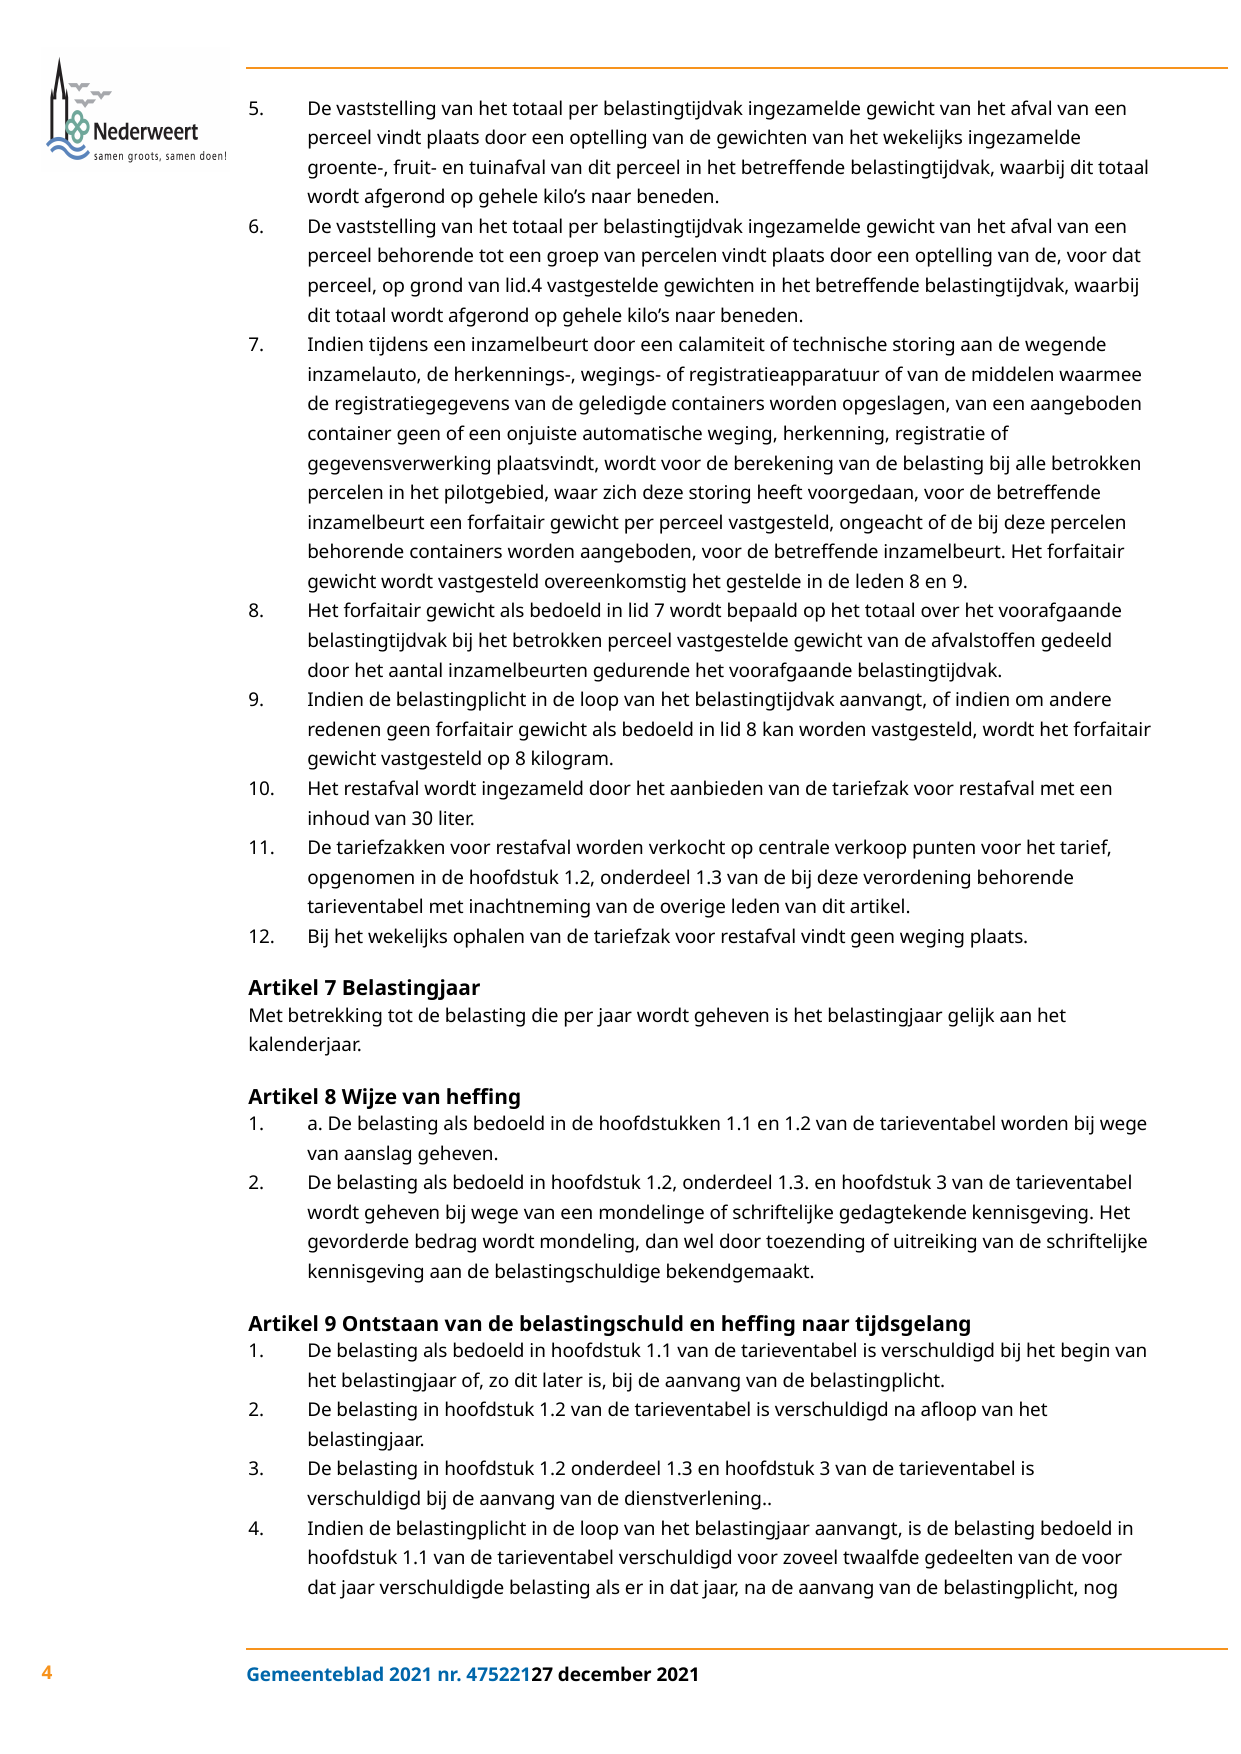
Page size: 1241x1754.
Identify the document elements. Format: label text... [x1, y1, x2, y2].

list De tariefzakken voor restafval worden verkocht op centrale verkoop punten voor het tarief, opgenomen in de hoofdstuk 1.2, onderdeel 1.3 van de bij deze verordening behorende tarieventabel met inachtneming van de overige leden van dit artikel. [248, 834, 1152, 919]
list De vaststelling van het totaal per belastingtijdvak ingezamelde gewicht van het afval van een perceel behorende tot een groep van percelen vindt plaats door een optelling van de, voor dat perceel, op grond van lid.4 vastgestelde gewichten in het betreffende belastingtijdvak, waarbij dit totaal wordt afgerond op gehele kilo’s naar beneden. [248, 213, 1152, 328]
list De vaststelling van het totaal per belastingtijdvak ingezamelde gewicht van het afval van een perceel vindt plaats door een optelling van de gewichten van het wekelijks ingezamelde groente-, fruit- en tuinafval van dit perceel in het betreffende belastingtijdvak, waarbij dit totaal wordt afgerond op gehele kilo’s naar beneden. [248, 95, 1152, 209]
list De belasting in hoofdstuk 1.2 onderdeel 1.3 en hoofdstuk 3 van de tarieventabel is verschuldigd bij de aanvang van de dienstverlening.. [248, 1456, 1152, 1511]
list Indien de belastingplicht in de loop van het belastingjaar aanvangt, is de belasting bedoeld in hoofdstuk 1.1 van de tarieventabel verschuldigd voor zoveel twaalfde gedeelten van de voor dat jaar verschuldigde belasting als er in dat jaar, na de aanvang van de belastingplicht, nog [248, 1515, 1152, 1599]
list a. De belasting als bedoeld in de hoofdstukken 1.1 en 1.2 van de tarieventabel worden bij wege van aanslag geheven. [248, 1110, 1152, 1166]
list Indien de belastingplicht in de loop van het belastingtijdvak aanvangt, of indien om andere redenen geen forfaitair gewicht als bedoeld in lid 8 kan worden vastgesteld, wordt het forfaitair gewicht vastgesteld op 8 kilogram. [248, 686, 1152, 771]
list De belasting in hoofdstuk 1.2 van de tarieventabel is verschuldigd na afloop van het belastingjaar. [248, 1396, 1152, 1452]
text Met betrekking tot de belasting die per jaar wordt geheven is het belastingjaar gelijk aan het kalenderjaar. [248, 1002, 1152, 1057]
text Artikel 7 Belastingjaar [248, 973, 1152, 1002]
list De belasting als bedoeld in hoofdstuk 1.1 van de tarieventabel is verschuldigd bij het begin van het belastingjaar of, zo dit later is, bij de aanvang van de belastingplicht. [248, 1337, 1152, 1392]
list De belasting als bedoeld in hoofdstuk 1.2, onderdeel 1.3. en hoofdstuk 3 van de tarieventabel wordt geheven bij wege van een mondelinge of schriftelijke gedagtekende kennisgeving. Het gevorderde bedrag wordt mondeling, dan wel door toezending of uitreiking van de schriftelijke kennisgeving aan de belastingschuldige bekendgemaakt. [248, 1169, 1152, 1284]
list Het restafval wordt ingezameld door het aanbieden van de tariefzak voor restafval met een inhoud van 30 liter. [248, 775, 1152, 831]
picture [41, 47, 231, 172]
list Bij het wekelijks ophalen van de tariefzak voor restafval vindt geen weging plaats. [248, 923, 1152, 949]
text Artikel 9 Ontstaan van de belastingschuld en heffing naar tijdsgelang [248, 1309, 1152, 1337]
list Indien tijdens een inzamelbeurt door een calamiteit of technische storing aan de wegende inzamelauto, de herkennings-, wegings- of registratieapparatuur of van de middelen waarmee de registratiegegevens van de geledigde containers worden opgeslagen, van een aangeboden container geen of een onjuiste automatische weging, herkenning, registratie of gegevensverwerking plaatsvindt, wordt voor de berekening van de belasting bij alle betrokken percelen in het pilotgebied, waar zich deze storing heeft voorgedaan, voor de betreffende inzamelbeurt een forfaitair gewicht per perceel vastgesteld, ongeacht of de bij deze percelen behorende containers worden aangeboden, voor de betreffende inzamelbeurt. Het forfaitair gewicht wordt vastgesteld overeenkomstig het gestelde in de leden 8 en 9. [248, 331, 1152, 594]
text Artikel 8 Wijze van heffing [248, 1082, 1152, 1110]
list Het forfaitair gewicht als bedoeld in lid 7 wordt bepaald op het totaal over het voorafgaande belastingtijdvak bij het betrokken perceel vastgestelde gewicht van de afvalstoffen gedeeld door het aantal inzamelbeurten gedurende het voorafgaande belastingtijdvak. [248, 598, 1152, 683]
